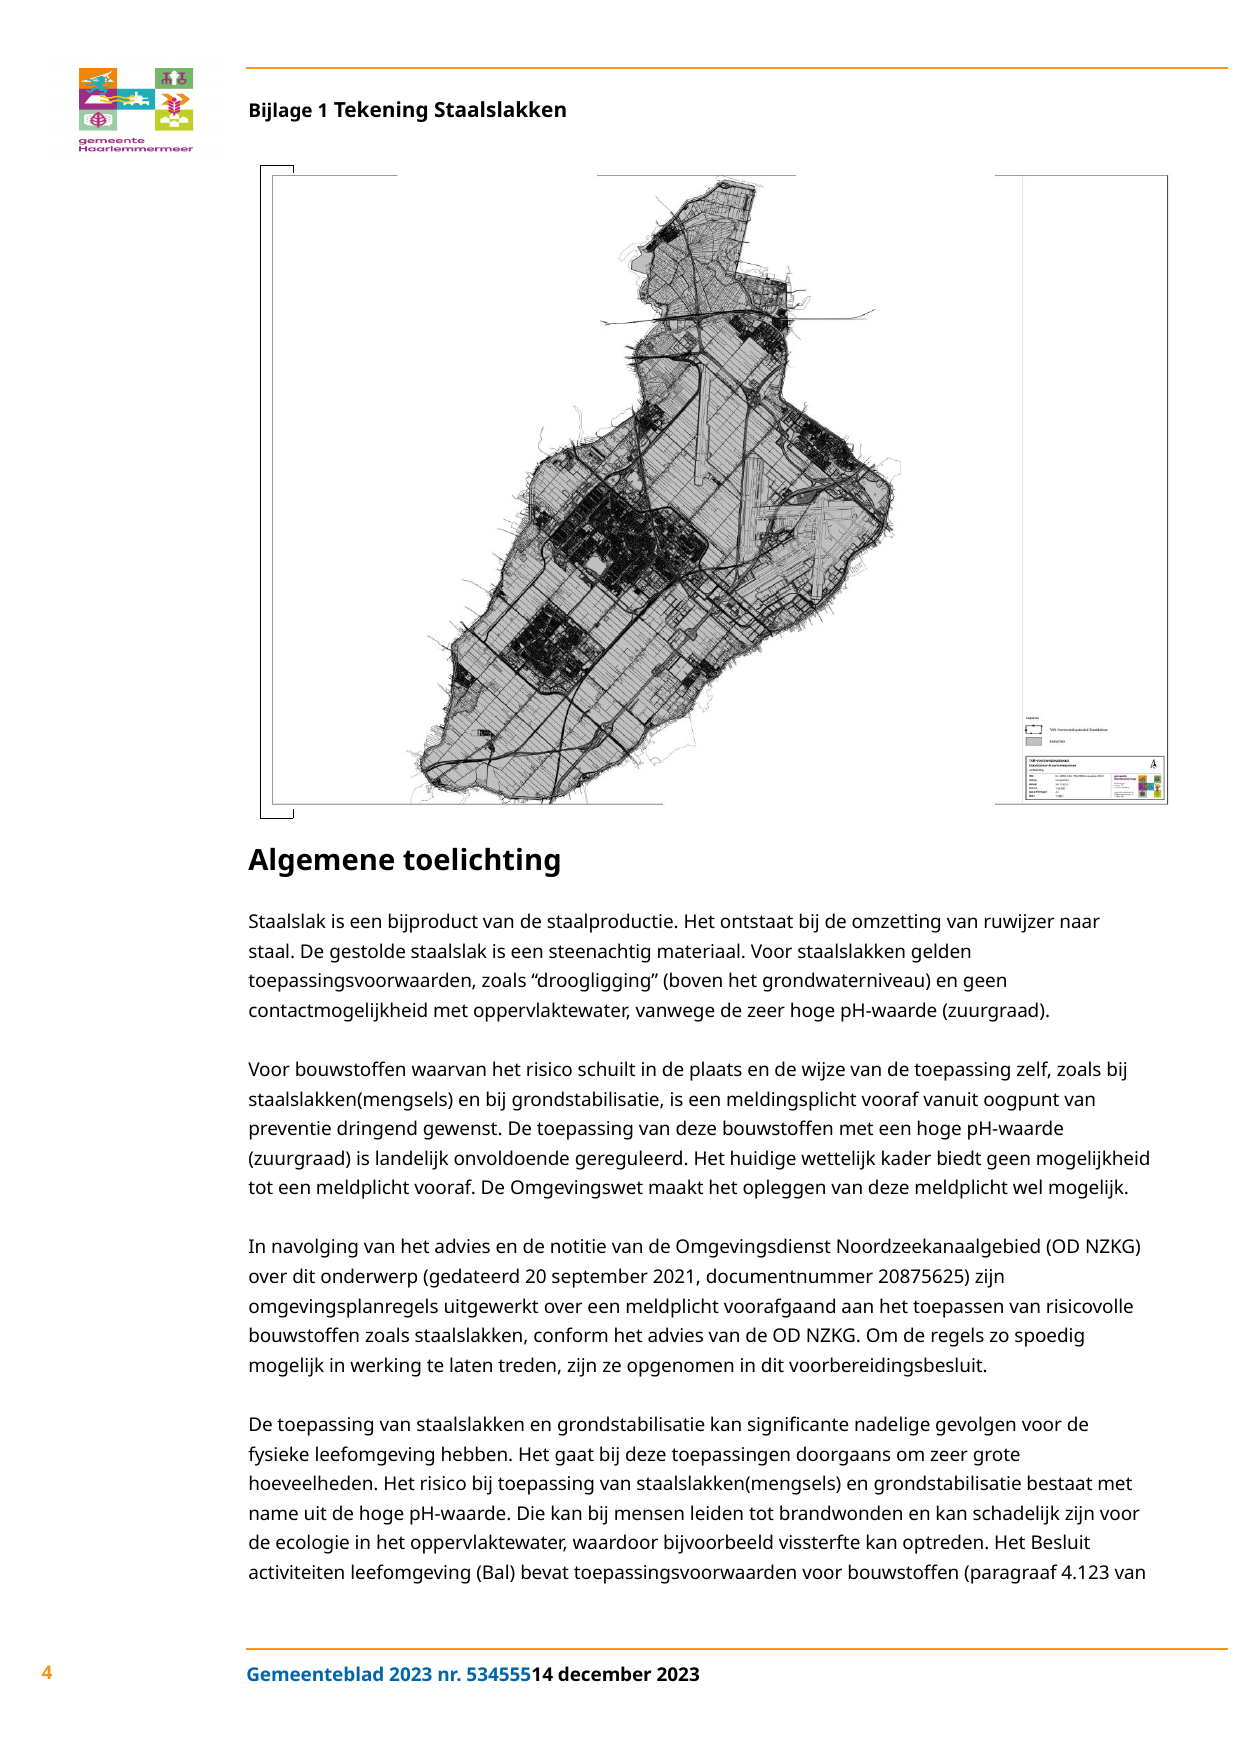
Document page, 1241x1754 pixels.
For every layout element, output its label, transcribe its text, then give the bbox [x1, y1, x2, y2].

picture [41, 47, 231, 172]
text Bijlage 1 Tekening Staalslakken [248, 95, 1152, 123]
text De toepassing van staalslakken en grondstabilisatie kan significante nadelige gevolgen voor de fysieke leefomgeving hebben. Het gaat bij deze toepassingen doorgaans om zeer grote hoeveelheden. Het risico bij toepassing van staalslakken(mengsels) en grondstabilisatie bestaat met name uit de hoge pH-waarde. Die kan bij mensen leiden tot brandwonden en kan schadelijk zijn voor de ecologie in het oppervlaktewater, waardoor bijvoorbeeld vissterfte kan optreden. Het Besluit activiteiten leefomgeving (Bal) bevat toepassingsvoorwaarden voor bouwstoffen (paragraaf 4.123 van [248, 1411, 1152, 1585]
text In navolging van het advies en de notitie van de Omgevingsdienst Noordzeekanaalgebied (OD NZKG) over dit onderwerp (gedateerd 20 september 2021, documentnummer 20875625) zijn omgevingsplanregels uitgewerkt over een meldplicht voorafgaand aan het toepassen van risicovolle bouwstoffen zoals staalslakken, conform het advies van de OD NZKG. Om de regels zo spoedig mogelijk in werking te laten treden, zijn ze opgenomen in dit voorbereidingsbesluit. [248, 1234, 1152, 1378]
text Staalslak is een bijproduct van de staalproductie. Het ontstaat bij de omzetting van ruwijzer naar staal. De gestolde staalslak is een steenachtig materiaal. Voor staalslakken gelden toepassingsvoorwaarden, zoals “droogligging” (boven het grondwaterniveau) en geen contactmogelijkheid met oppervlaktewater, vanwege de zeer hoge pH-waarde (zuurgraad). [248, 908, 1152, 1023]
text Voor bouwstoffen waarvan het risico schuilt in de plaats en de wijze van de toepassing zelf, zoals bij staalslakken(mengsels) en bij grondstabilisatie, is een meldingsplicht vooraf vanuit oogpunt van preventie dringend gewenst. De toepassing van deze bouwstoffen met een hoge pH-waarde (zuurgraad) is landelijk onvoldoende gereguleerd. Het huidige wettelijk kader biedt geen mogelijkheid tot een meldplicht vooraf. De Omgevingswet maakt het opleggen van deze meldplicht wel mogelijk. [248, 1056, 1152, 1200]
text Algemene toelichting [248, 839, 1152, 879]
picture [268, 173, 1173, 809]
